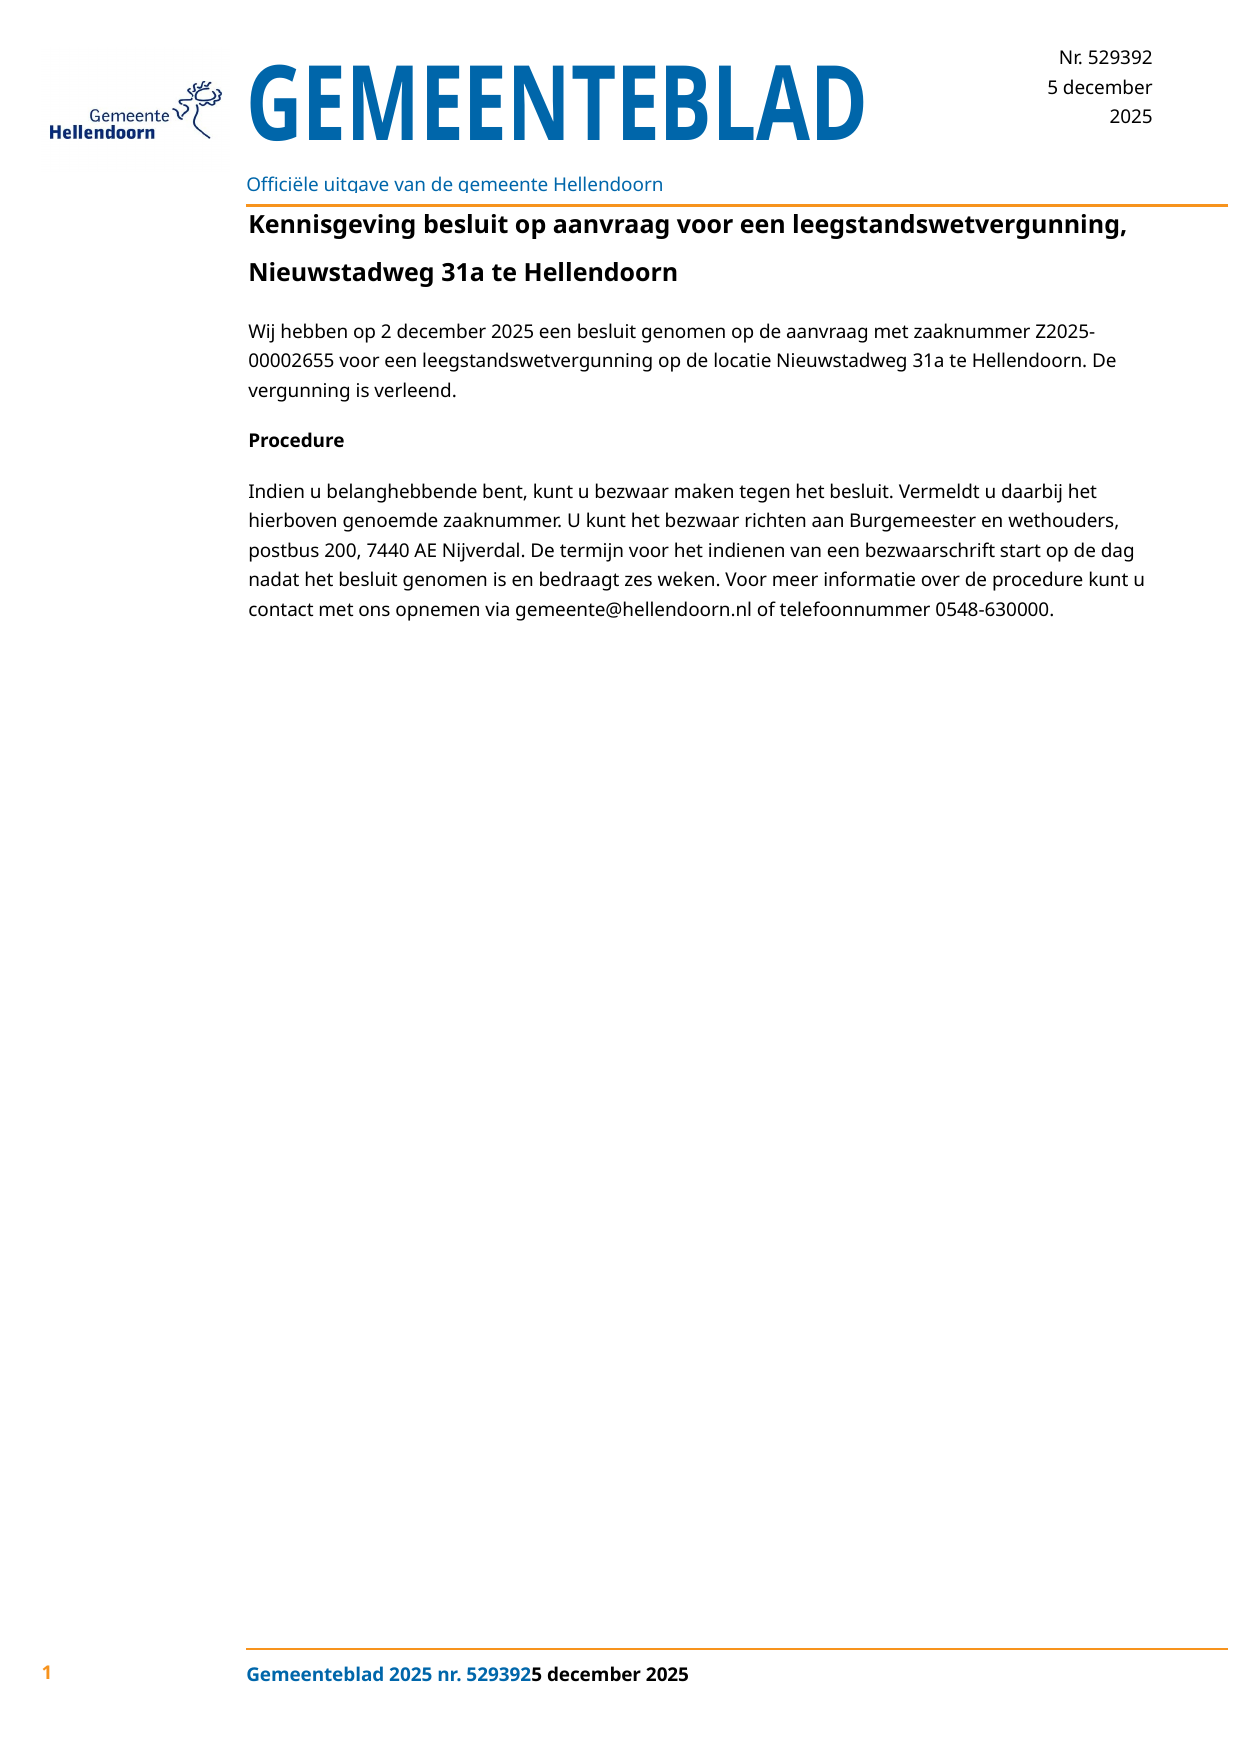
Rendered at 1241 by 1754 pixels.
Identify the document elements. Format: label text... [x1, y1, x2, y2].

text Wij hebben op 2 december 2025 een besluit genomen op de aanvraag met zaaknummer Z2025-00002655 voor een leegstandswetvergunning op de locatie Nieuwstadweg 31a te Hellendoorn. De vergunning is verleend. [248, 318, 1152, 403]
picture [41, 47, 231, 172]
text Kennisgeving besluit op aanvraag voor een leegstandswetvergunning, Nieuwstadweg 31a te Hellendoorn [248, 207, 1152, 288]
text Indien u belanghebbende bent, kunt u bezwaar maken tegen het besluit. Vermeldt u daarbij het hierboven genoemde zaaknummer. U kunt het bezwaar richten aan Burgemeester en wethouders, postbus 200, 7440 AE Nijverdal. De termijn voor het indienen van een bezwaarschrift start op de dag nadat het besluit genomen is en bedraagt zes weken. Voor meer informatie over de procedure kunt u contact met ons opnemen via gemeente@hellendoorn.nl of telefoonnummer 0548-630000. [248, 478, 1152, 622]
text Procedure [248, 427, 1152, 453]
